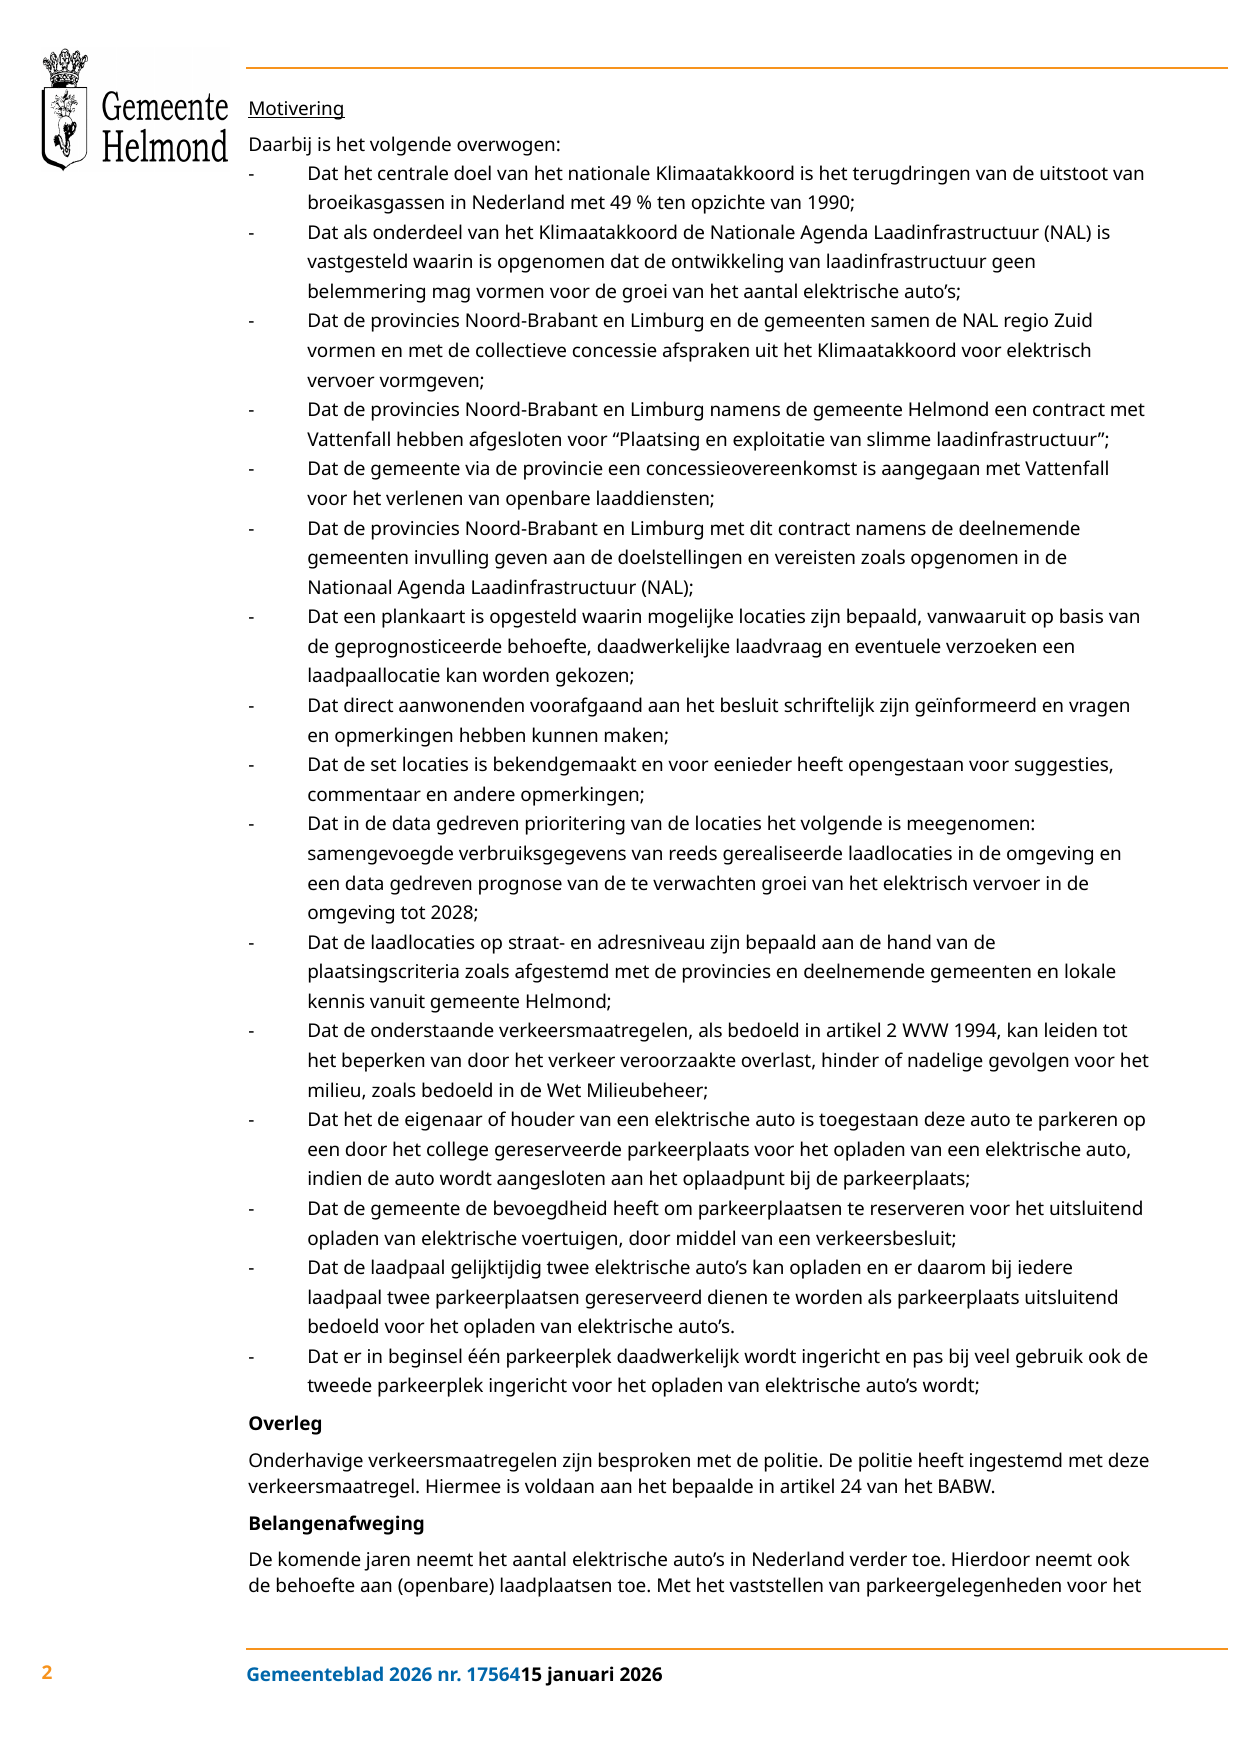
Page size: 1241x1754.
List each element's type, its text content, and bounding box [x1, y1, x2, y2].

list Dat er in beginsel één parkeerplek daadwerkelijk wordt ingericht en pas bij veel gebruik ook de tweede parkeerplek ingericht voor het opladen van elektrische auto’s wordt; [248, 1343, 1152, 1398]
text Daarbij is het volgende overwogen: [248, 131, 1152, 157]
text Onderhavige verkeersmaatregelen zijn besproken met de politie. De politie heeft ingestemd met deze verkeersmaatregel. Hiermee is voldaan aan het bepaalde in artikel 24 van het BABW. [248, 1447, 1152, 1499]
list Dat het centrale doel van het nationale Klimaatakkoord is het terugdringen van de uitstoot van broeikasgassen in Nederland met 49 % ten opzichte van 1990; [248, 160, 1152, 215]
list Dat in de data gedreven prioritering van de locaties het volgende is meegenomen: samengevoegde verbruiksgegevens van reeds gerealiseerde laadlocaties in de omgeving en een data gedreven prognose van de te verwachten groei van het elektrisch vervoer in de omgeving tot 2028; [248, 811, 1152, 925]
list Dat de set locaties is bekendgemaakt en voor eenieder heeft opengestaan voor suggesties, commentaar en andere opmerkingen; [248, 751, 1152, 807]
list Dat een plankaart is opgesteld waarin mogelijke locaties zijn bepaald, vanwaaruit op basis van de geprognosticeerde behoefte, daadwerkelijke laadvraag en eventuele verzoeken een laadpaallocatie kan worden gekozen; [248, 603, 1152, 688]
text Overleg [248, 1411, 1152, 1436]
text Motivering [248, 95, 1152, 121]
list Dat de provincies Noord-Brabant en Limburg en de gemeenten samen de NAL regio Zuid vormen en met de collectieve concessie afspraken uit het Klimaatakkoord voor elektrisch vervoer vormgeven; [248, 308, 1152, 393]
text Belangenafweging [248, 1510, 1152, 1535]
list Dat het de eigenaar of houder van een elektrische auto is toegestaan deze auto te parkeren op een door het college gereserveerde parkeerplaats voor het opladen van een elektrische auto, indien de auto wordt aangesloten aan het oplaadpunt bij de parkeerplaats; [248, 1106, 1152, 1191]
list Dat de gemeente de bevoegdheid heeft om parkeerplaatsen te reserveren voor het uitsluitend opladen van elektrische voertuigen, door middel van een verkeersbesluit; [248, 1195, 1152, 1251]
list Dat de gemeente via de provincie een concessieovereenkomst is aangegaan met Vattenfall voor het verlenen van openbare laaddiensten; [248, 456, 1152, 511]
list Dat als onderdeel van het Klimaatakkoord de Nationale Agenda Laadinfrastructuur (NAL) is vastgesteld waarin is opgenomen dat de ontwikkeling van laadinfrastructuur geen belemmering mag vormen voor de groei van het aantal elektrische auto’s; [248, 219, 1152, 304]
list Dat de provincies Noord-Brabant en Limburg namens de gemeente Helmond een contract met Vattenfall hebben afgesloten voor “Plaatsing en exploitatie van slimme laadinfrastructuur”; [248, 396, 1152, 452]
text De komende jaren neemt het aantal elektrische auto’s in Nederland verder toe. Hierdoor neemt ook de behoefte aan (openbare) laadplaatsen toe. Met het vaststellen van parkeergelegenheden voor het [248, 1546, 1152, 1598]
list Dat direct aanwonenden voorafgaand aan het besluit schriftelijk zijn geïnformeerd en vragen en opmerkingen hebben kunnen maken; [248, 692, 1152, 748]
list Dat de laadlocaties op straat- en adresniveau zijn bepaald aan de hand van de plaatsingscriteria zoals afgestemd met de provincies en deelnemende gemeenten en lokale kennis vanuit gemeente Helmond; [248, 929, 1152, 1014]
picture [41, 47, 231, 172]
list Dat de laadpaal gelijktijdig twee elektrische auto’s kan opladen en er daarom bij iedere laadpaal twee parkeerplaatsen gereserveerd dienen te worden als parkeerplaats uitsluitend bedoeld voor het opladen van elektrische auto’s. [248, 1254, 1152, 1339]
list Dat de provincies Noord-Brabant en Limburg met dit contract namens de deelnemende gemeenten invulling geven aan de doelstellingen en vereisten zoals opgenomen in de Nationaal Agenda Laadinfrastructuur (NAL); [248, 515, 1152, 600]
list Dat de onderstaande verkeersmaatregelen, als bedoeld in artikel 2 WVW 1994, kan leiden tot het beperken van door het verkeer veroorzaakte overlast, hinder of nadelige gevolgen voor het milieu, zoals bedoeld in de Wet Milieubeheer; [248, 1018, 1152, 1103]
